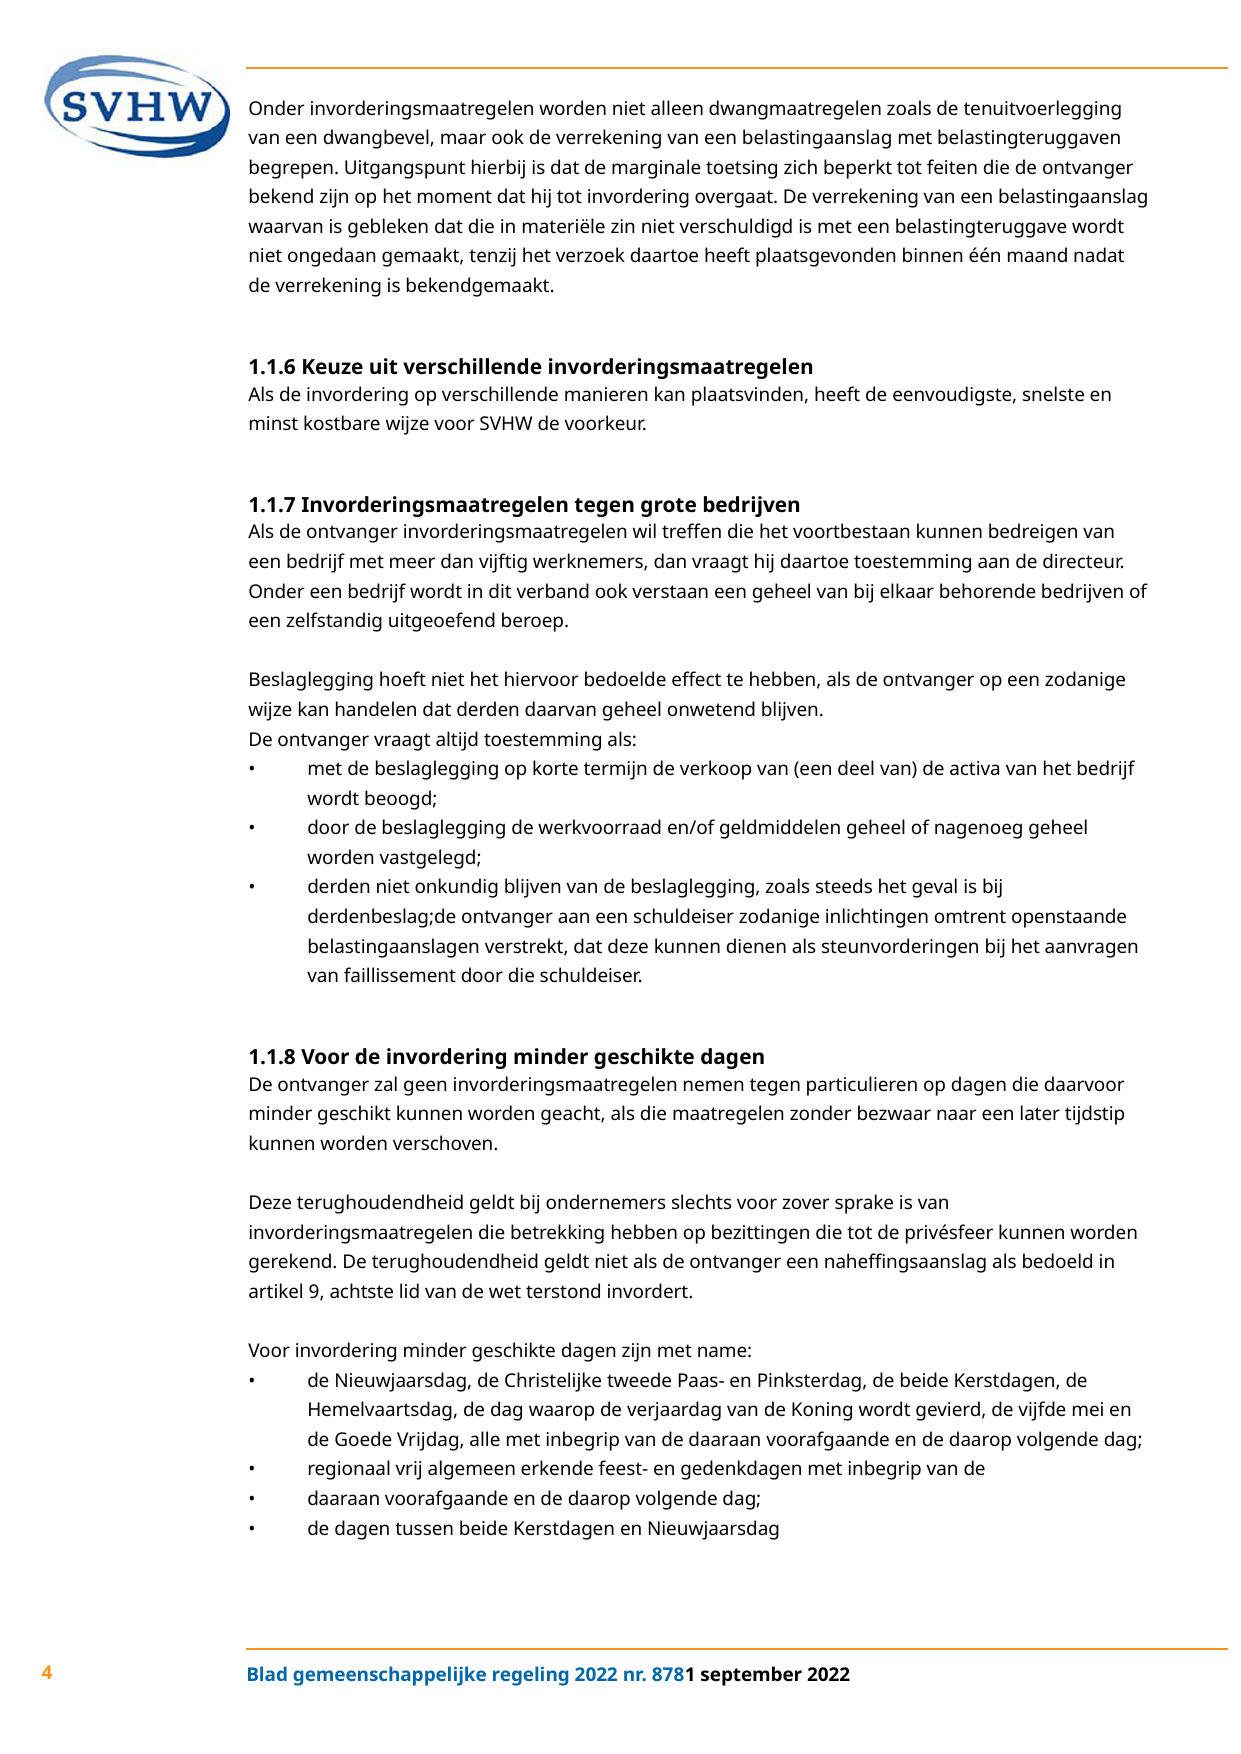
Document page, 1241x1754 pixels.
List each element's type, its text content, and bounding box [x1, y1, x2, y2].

text Als de invordering op verschillende manieren kan plaatsvinden, heeft de eenvoudigste, snelste en minst kostbare wijze voor SVHW de voorkeur. [248, 381, 1152, 436]
list derden niet onkundig blijven van de beslaglegging, zoals steeds het geval is bij derdenbeslag;de ontvanger aan een schuldeiser zodanige inlichtingen omtrent openstaande belastingaanslagen verstrekt, dat deze kunnen dienen als steunvorderingen bij het aanvragen van faillissement door die schuldeiser. [248, 874, 1152, 988]
text De ontvanger vraagt altijd toestemming als: [248, 726, 1152, 752]
list door de beslaglegging de werkvoorraad en/of geldmiddelen geheel of nagenoeg geheel worden vastgelegd; [248, 814, 1152, 870]
text 1.1.6 Keuze uit verschillende invorderingsmaatregelen [248, 352, 1152, 381]
text De ontvanger zal geen invorderingsmaatregelen nemen tegen particulieren op dagen die daarvoor minder geschikt kunnen worden geacht, als die maatregelen zonder bezwaar naar een later tijdstip kunnen worden verschoven. [248, 1071, 1152, 1156]
text 1.1.7 Invorderingsmaatregelen tegen grote bedrijven [248, 490, 1152, 519]
text Als de ontvanger invorderingsmaatregelen wil treffen die het voortbestaan kunnen bedreigen van een bedrijf met meer dan vijftig werknemers, dan vraagt hij daartoe toestemming aan de directeur. Onder een bedrijf wordt in dit verband ook verstaan een geheel van bij elkaar behorende bedrijven of een zelfstandig uitgeoefend beroep. [248, 519, 1152, 633]
list regionaal vrij algemeen erkende feest- en gedenkdagen met inbegrip van de [248, 1456, 1152, 1481]
list de dagen tussen beide Kerstdagen en Nieuwjaarsdag [248, 1515, 1152, 1540]
list met de beslaglegging op korte termijn de verkoop van (een deel van) de activa van het bedrijf wordt beoogd; [248, 755, 1152, 811]
text Deze terughoudendheid geldt bij ondernemers slechts voor zover sprake is van invorderingsmaatregelen die betrekking hebben op bezittingen die tot de privésfeer kunnen worden gerekend. De terughoudendheid geldt niet als de ontvanger een naheffingsaanslag als bedoeld in artikel 9, achtste lid van de wet terstond invordert. [248, 1189, 1152, 1304]
list daaraan voorafgaande en de daarop volgende dag; [248, 1485, 1152, 1511]
picture [41, 47, 231, 172]
list de Nieuwjaarsdag, de Christelijke tweede Paas- en Pinksterdag, de beide Kerstdagen, de Hemelvaartsdag, de dag waarop de verjaardag van de Koning wordt gevierd, de vijfde mei en de Goede Vrijdag, alle met inbegrip van de daaraan voorafgaande en de daarop volgende dag; [248, 1367, 1152, 1452]
text Voor invordering minder geschikte dagen zijn met name: [248, 1337, 1152, 1363]
text Beslaglegging hoeft niet het hiervoor bedoelde effect te hebben, als de ontvanger op een zodanige wijze kan handelen dat derden daarvan geheel onwetend blijven. [248, 667, 1152, 722]
text Onder invorderingsmaatregelen worden niet alleen dwangmaatregelen zoals de tenuitvoerlegging van een dwangbevel, maar ook de verrekening van een belastingaanslag met belastingteruggaven begrepen. Uitgangspunt hierbij is dat de marginale toetsing zich beperkt tot feiten die de ontvanger bekend zijn op het moment dat hij tot invordering overgaat. De verrekening van een belastingaanslag waarvan is gebleken dat die in materiële zin niet verschuldigd is met een belastingteruggave wordt niet ongedaan gemaakt, tenzij het verzoek daartoe heeft plaatsgevonden binnen één maand nadat de verrekening is bekendgemaakt. [248, 95, 1152, 298]
text 1.1.8 Voor de invordering minder geschikte dagen [248, 1042, 1152, 1071]
